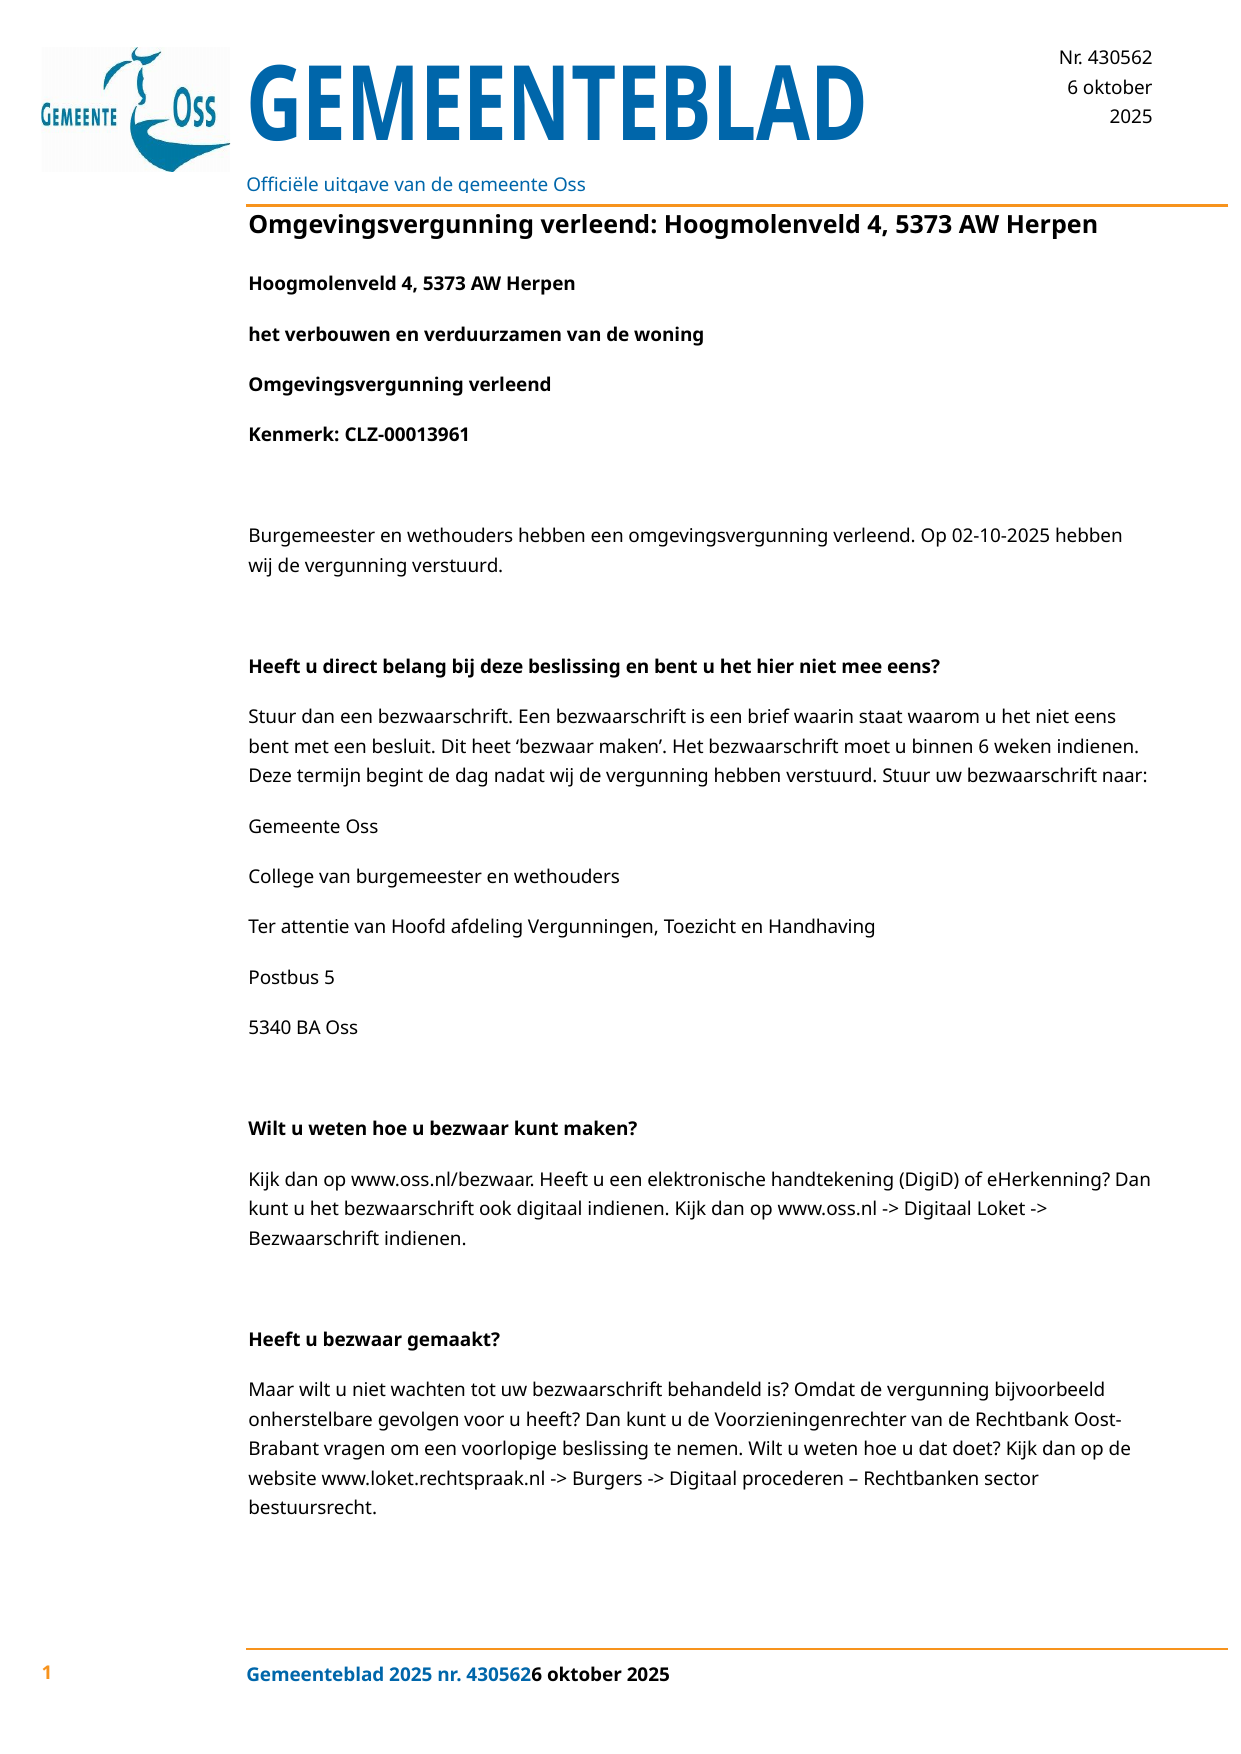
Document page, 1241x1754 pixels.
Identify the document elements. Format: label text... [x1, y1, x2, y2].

text College van burgemeester en wethouders [248, 863, 1152, 889]
text Kenmerk: CLZ-00013961 [248, 422, 1152, 447]
text Burgemeester en wethouders hebben een omgevingsvergunning verleend. Op 02-10-2025 hebben wij de vergunning verstuurd. [248, 522, 1152, 578]
text 5340 BA Oss [248, 1014, 1152, 1040]
text Postbus 5 [248, 964, 1152, 990]
text Maar wilt u niet wachten tot uw bezwaarschrift behandeld is? Omdat de vergunning bijvoorbeeld onherstelbare gevolgen voor u heeft? Dan kunt u de Voorzieningenrechter van de Rechtbank Oost-Brabant vragen om een voorlopige beslissing te nemen. Wilt u weten hoe u dat doet? Kijk dan op de website www.loket.rechtspraak.nl -> Burgers -> Digitaal procederen – Rechtbanken sector bestuursrecht. [248, 1376, 1152, 1520]
picture [41, 47, 231, 172]
text het verbouwen en verduurzamen van de woning [248, 321, 1152, 346]
text Omgevingsvergunning verleend: Hoogmolenveld 4, 5373 AW Herpen [248, 207, 1152, 241]
text Omgevingsvergunning verleend [248, 371, 1152, 397]
text Ter attentie van Hoofd afdeling Vergunningen, Toezicht en Handhaving [248, 914, 1152, 939]
text Heeft u direct belang bij deze beslissing en bent u het hier niet mee eens? [248, 653, 1152, 678]
text Wilt u weten hoe u bezwaar kunt maken? [248, 1115, 1152, 1141]
text Stuur dan een bezwaarschrift. Een bezwaarschrift is een brief waarin staat waarom u het niet eens bent met een besluit. Dit heet ‘bezwaar maken’. Het bezwaarschrift moet u binnen 6 weken indienen. Deze termijn begint de dag nadat wij de vergunning hebben verstuurd. Stuur uw bezwaarschrift naar: [248, 703, 1152, 788]
text Gemeente Oss [248, 813, 1152, 838]
text Hoogmolenveld 4, 5373 AW Herpen [248, 270, 1152, 296]
text Heeft u bezwaar gemaakt? [248, 1326, 1152, 1351]
text Kijk dan op www.oss.nl/bezwaar. Heeft u een elektronische handtekening (DigiD) of eHerkenning? Dan kunt u het bezwaarschrift ook digitaal indienen. Kijk dan op www.oss.nl -> Digitaal Loket -> Bezwaarschrift indienen. [248, 1166, 1152, 1251]
